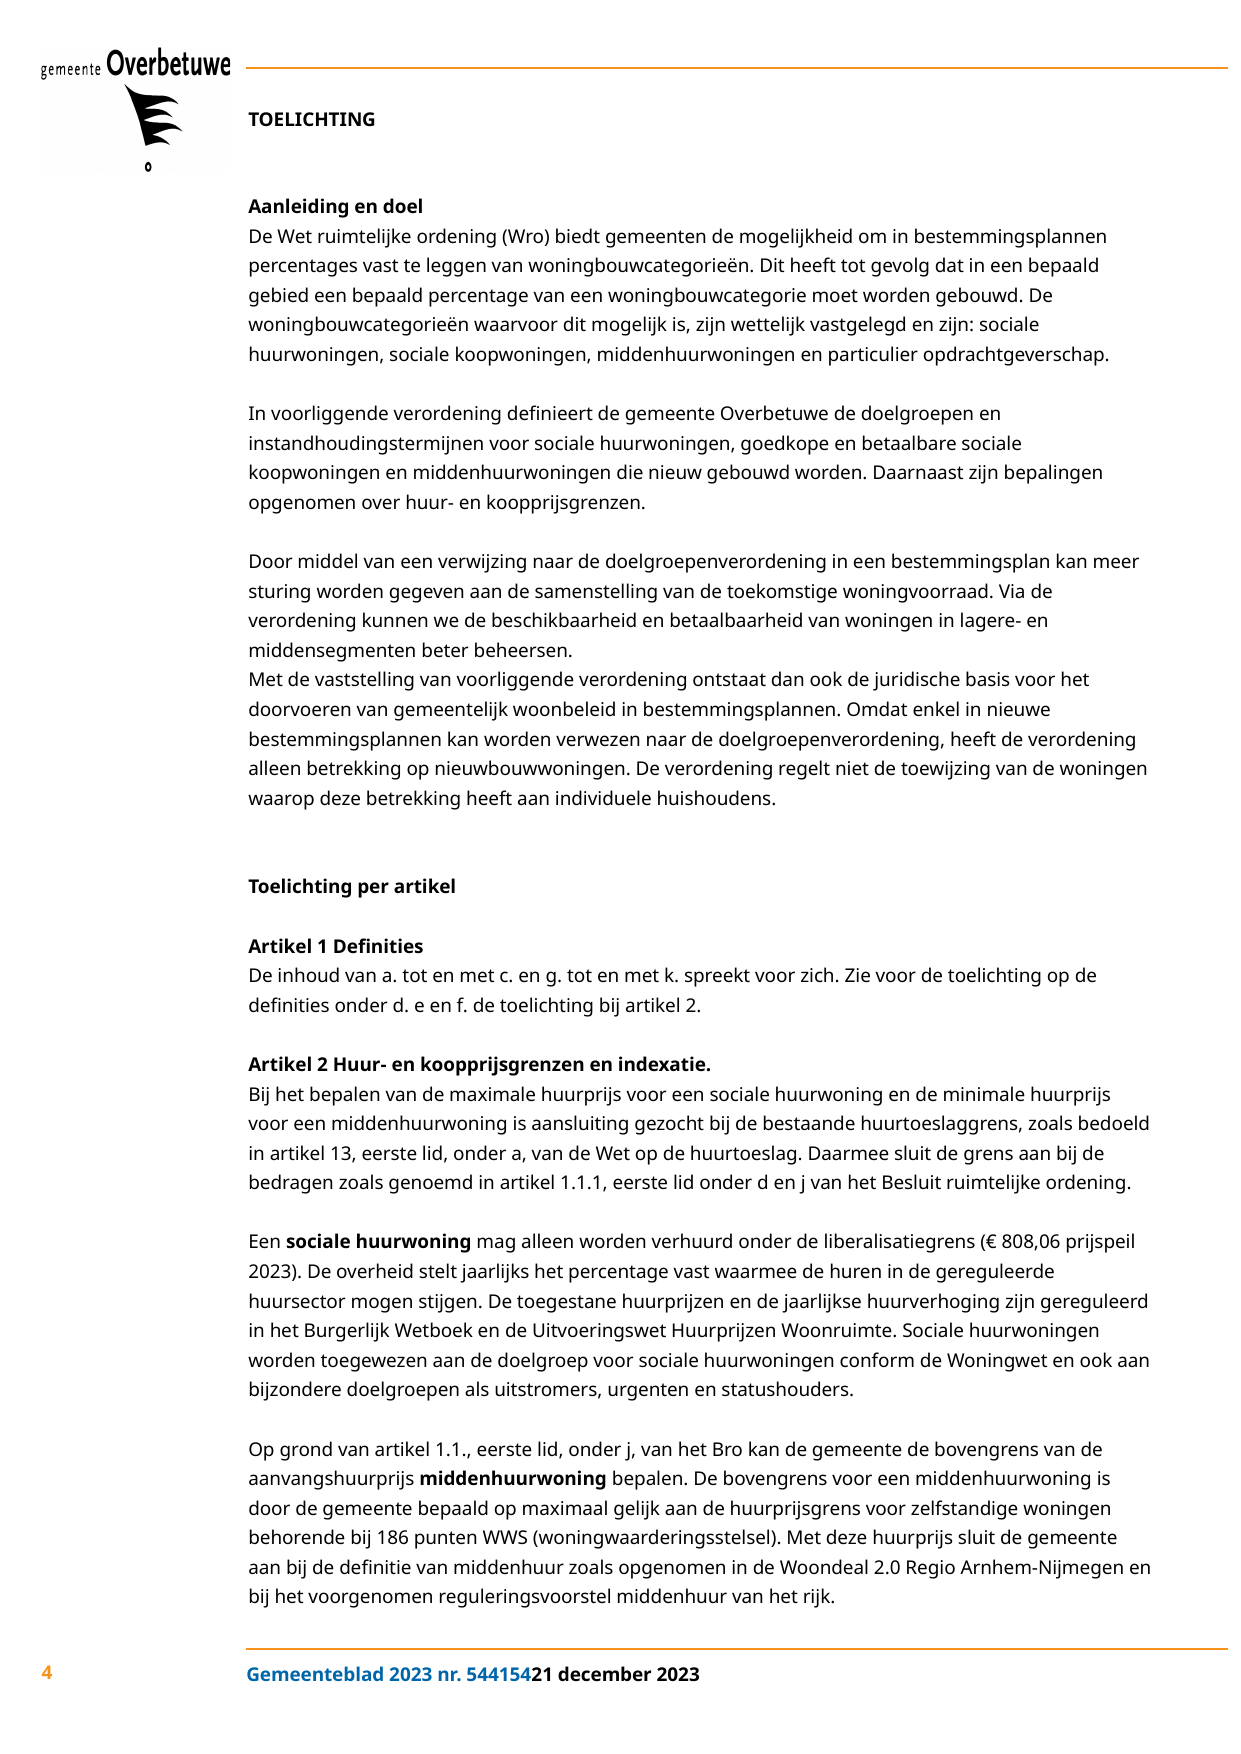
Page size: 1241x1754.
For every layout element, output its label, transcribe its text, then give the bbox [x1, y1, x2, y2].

text Met de vaststelling van voorliggende verordening ontstaat dan ook de juridische basis voor het doorvoeren van gemeentelijk woonbeleid in bestemmingsplannen. Omdat enkel in nieuwe bestemmingsplannen kan worden verwezen naar de doelgroepenverordening, heeft de verordening alleen betrekking op nieuwbouwwoningen. De verordening regelt niet de toewijzing van de woningen waarop deze betrekking heeft aan individuele huishoudens. [248, 667, 1152, 811]
text Op grond van artikel 1.1., eerste lid, onder j, van het Bro kan de gemeente de bovengrens van de aanvangshuurprijs middenhuurwoning bepalen. De bovengrens voor een middenhuurwoning is door de gemeente bepaald op maximaal gelijk aan de huurprijsgrens voor zelfstandige woningen behorende bij 186 punten WWS (woningwaarderingsstelsel). Met deze huurprijs sluit de gemeente aan bij de definitie van middenhuur zoals opgenomen in de Woondeal 2.0 Regio Arnhem-Nijmegen en bij het voorgenomen reguleringsvoorstel middenhuur van het rijk. [248, 1436, 1152, 1609]
text Aanleiding en doel [248, 193, 1152, 219]
text TOELICHTING [248, 95, 1152, 134]
text Artikel 1 Definities [248, 933, 1152, 958]
picture [41, 47, 231, 172]
text Toelichting per artikel [248, 874, 1152, 899]
text In voorliggende verordening definieert de gemeente Overbetuwe de doelgroepen en instandhoudingstermijnen voor sociale huurwoningen, goedkope en betaalbare sociale koopwoningen en middenhuurwoningen die nieuw gebouwd worden. Daarnaast zijn bepalingen opgenomen over huur- en koopprijsgrenzen. [248, 400, 1152, 515]
text Een sociale huurwoning mag alleen worden verhuurd onder de liberalisatiegrens (€ 808,06 prijspeil 2023). De overheid stelt jaarlijks het percentage vast waarmee de huren in de gereguleerde huursector mogen stijgen. De toegestane huurprijzen en de jaarlijkse huurverhoging zijn gereguleerd in het Burgerlijk Wetboek en de Uitvoeringswet Huurprijzen Woonruimte. Sociale huurwoningen worden toegewezen aan de doelgroep voor sociale huurwoningen conform de Woningwet en ook aan bijzondere doelgroepen als uitstromers, urgenten en statushouders. [248, 1229, 1152, 1402]
text Bij het bepalen van de maximale huurprijs voor een sociale huurwoning en de minimale huurprijs voor een middenhuurwoning is aansluiting gezocht bij de bestaande huurtoeslaggrens, zoals bedoeld in artikel 13, eerste lid, onder a, van de Wet op de huurtoeslag. Daarmee sluit de grens aan bij de bedragen zoals genoemd in artikel 1.1.1, eerste lid onder d en j van het Besluit ruimtelijke ordening. [248, 1081, 1152, 1195]
text Door middel van een verwijzing naar de doelgroepenverordening in een bestemmingsplan kan meer sturing worden gegeven aan de samenstelling van de toekomstige woningvoorraad. Via de verordening kunnen we de beschikbaarheid en betaalbaarheid van woningen in lagere- en middensegmenten beter beheersen. [248, 548, 1152, 663]
text De inhoud van a. tot en met c. en g. tot en met k. spreekt voor zich. Zie voor de toelichting op de definities onder d. e en f. de toelichting bij artikel 2. [248, 962, 1152, 1018]
text De Wet ruimtelijke ordening (Wro) biedt gemeenten de mogelijkheid om in bestemmingsplannen percentages vast te leggen van woningbouwcategorieën. Dit heeft tot gevolg dat in een bepaald gebied een bepaald percentage van een woningbouwcategorie moet worden gebouwd. De woningbouwcategorieën waarvoor dit mogelijk is, zijn wettelijk vastgelegd en zijn: sociale huurwoningen, sociale koopwoningen, middenhuurwoningen en particulier opdrachtgeverschap. [248, 223, 1152, 367]
text Artikel 2 Huur- en koopprijsgrenzen en indexatie. [248, 1051, 1152, 1077]
